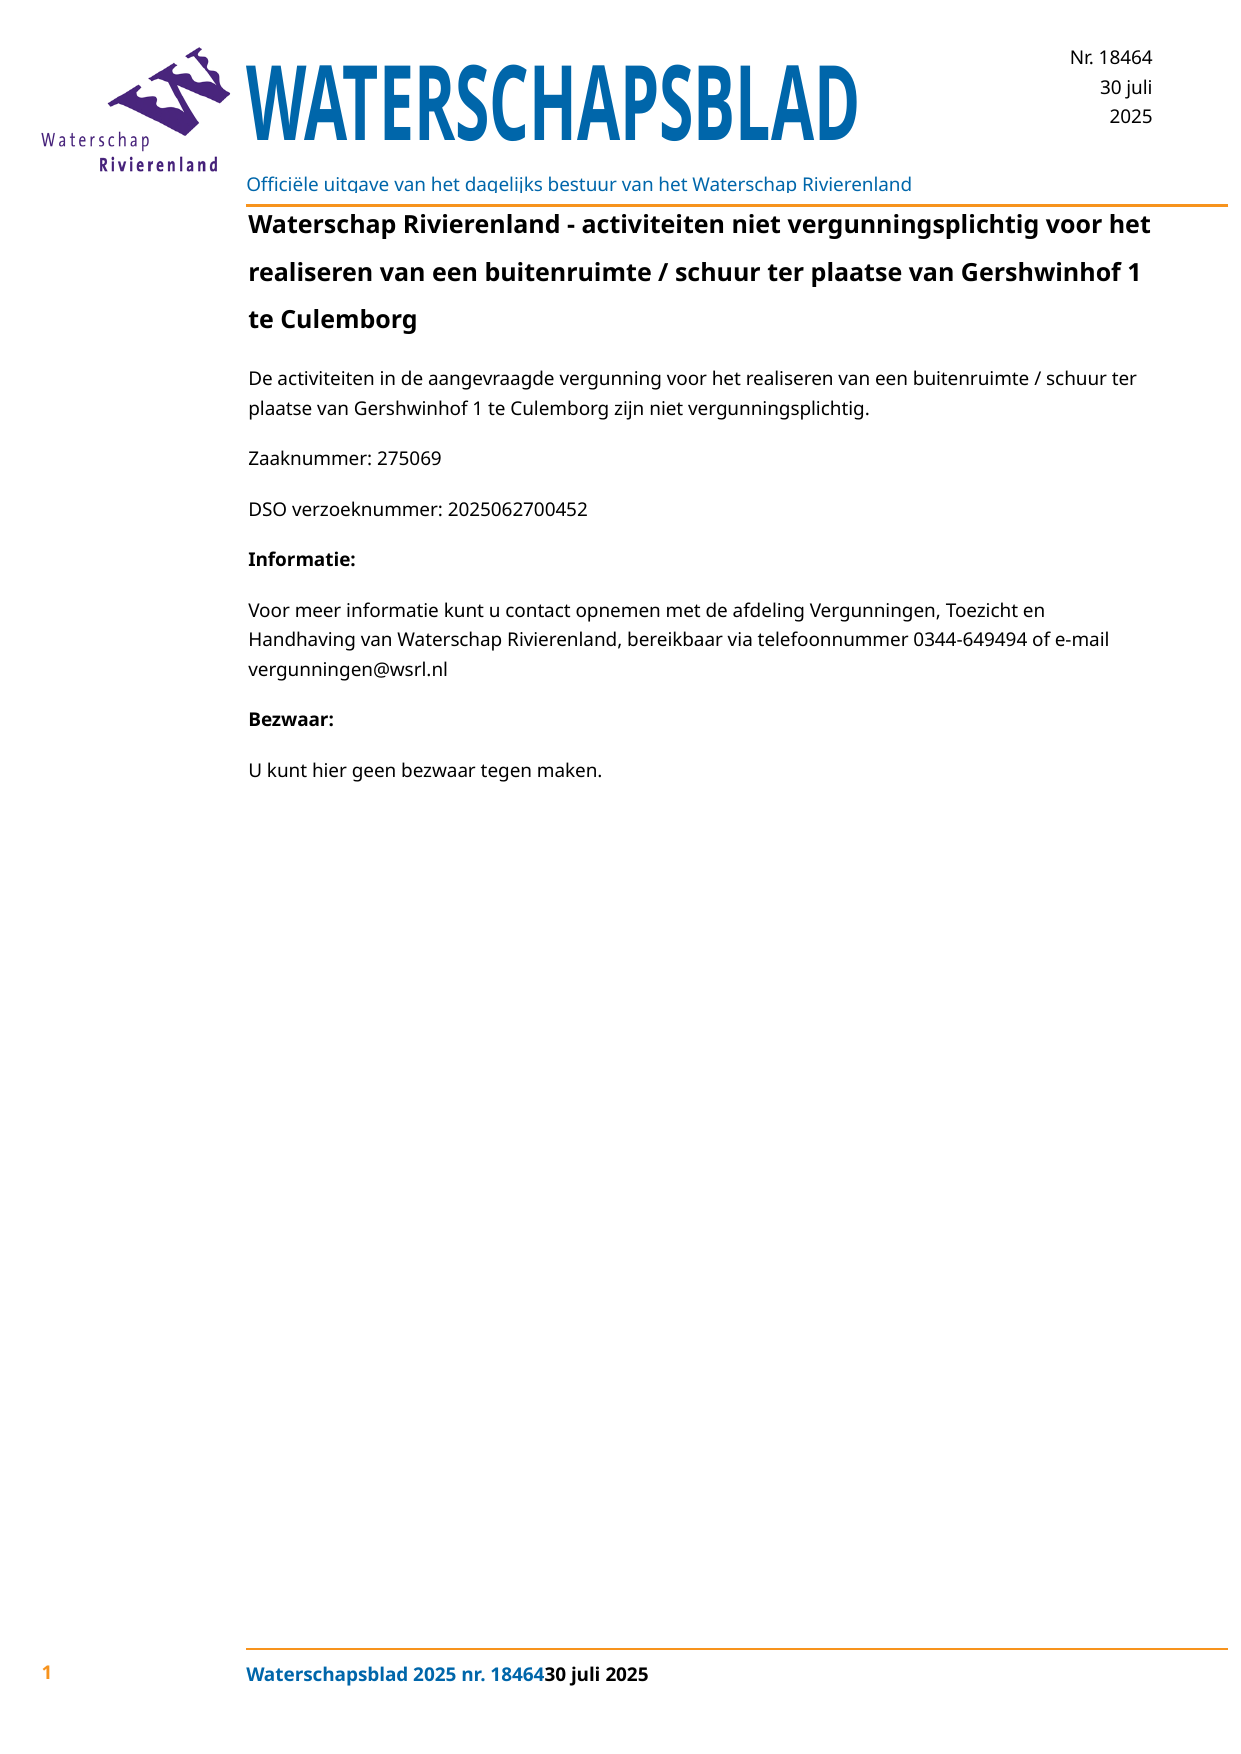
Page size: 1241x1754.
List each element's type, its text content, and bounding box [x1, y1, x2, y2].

text Zaaknummer: 275069 [248, 446, 1152, 471]
text U kunt hier geen bezwaar tegen maken. [248, 757, 1152, 782]
text De activiteiten in de aangevraagde vergunning voor het realiseren van een buitenruimte / schuur ter plaatse van Gershwinhof 1 te Culemborg zijn niet vergunningsplichtig. [248, 366, 1152, 421]
text Bezwaar: [248, 706, 1152, 732]
text Informatie: [248, 546, 1152, 572]
text Waterschap Rivierenland - activiteiten niet vergunningsplichtig voor het realiseren van een buitenruimte / schuur ter plaatse van Gershwinhof 1 te Culemborg [248, 207, 1152, 336]
picture [41, 47, 231, 172]
text Voor meer informatie kunt u contact opnemen met de afdeling Vergunningen, Toezicht en Handhaving van Waterschap Rivierenland, bereikbaar via telefoonnummer 0344-649494 of e-mail vergunningen@wsrl.nl [248, 597, 1152, 682]
text DSO verzoeknummer: 2025062700452 [248, 496, 1152, 522]
